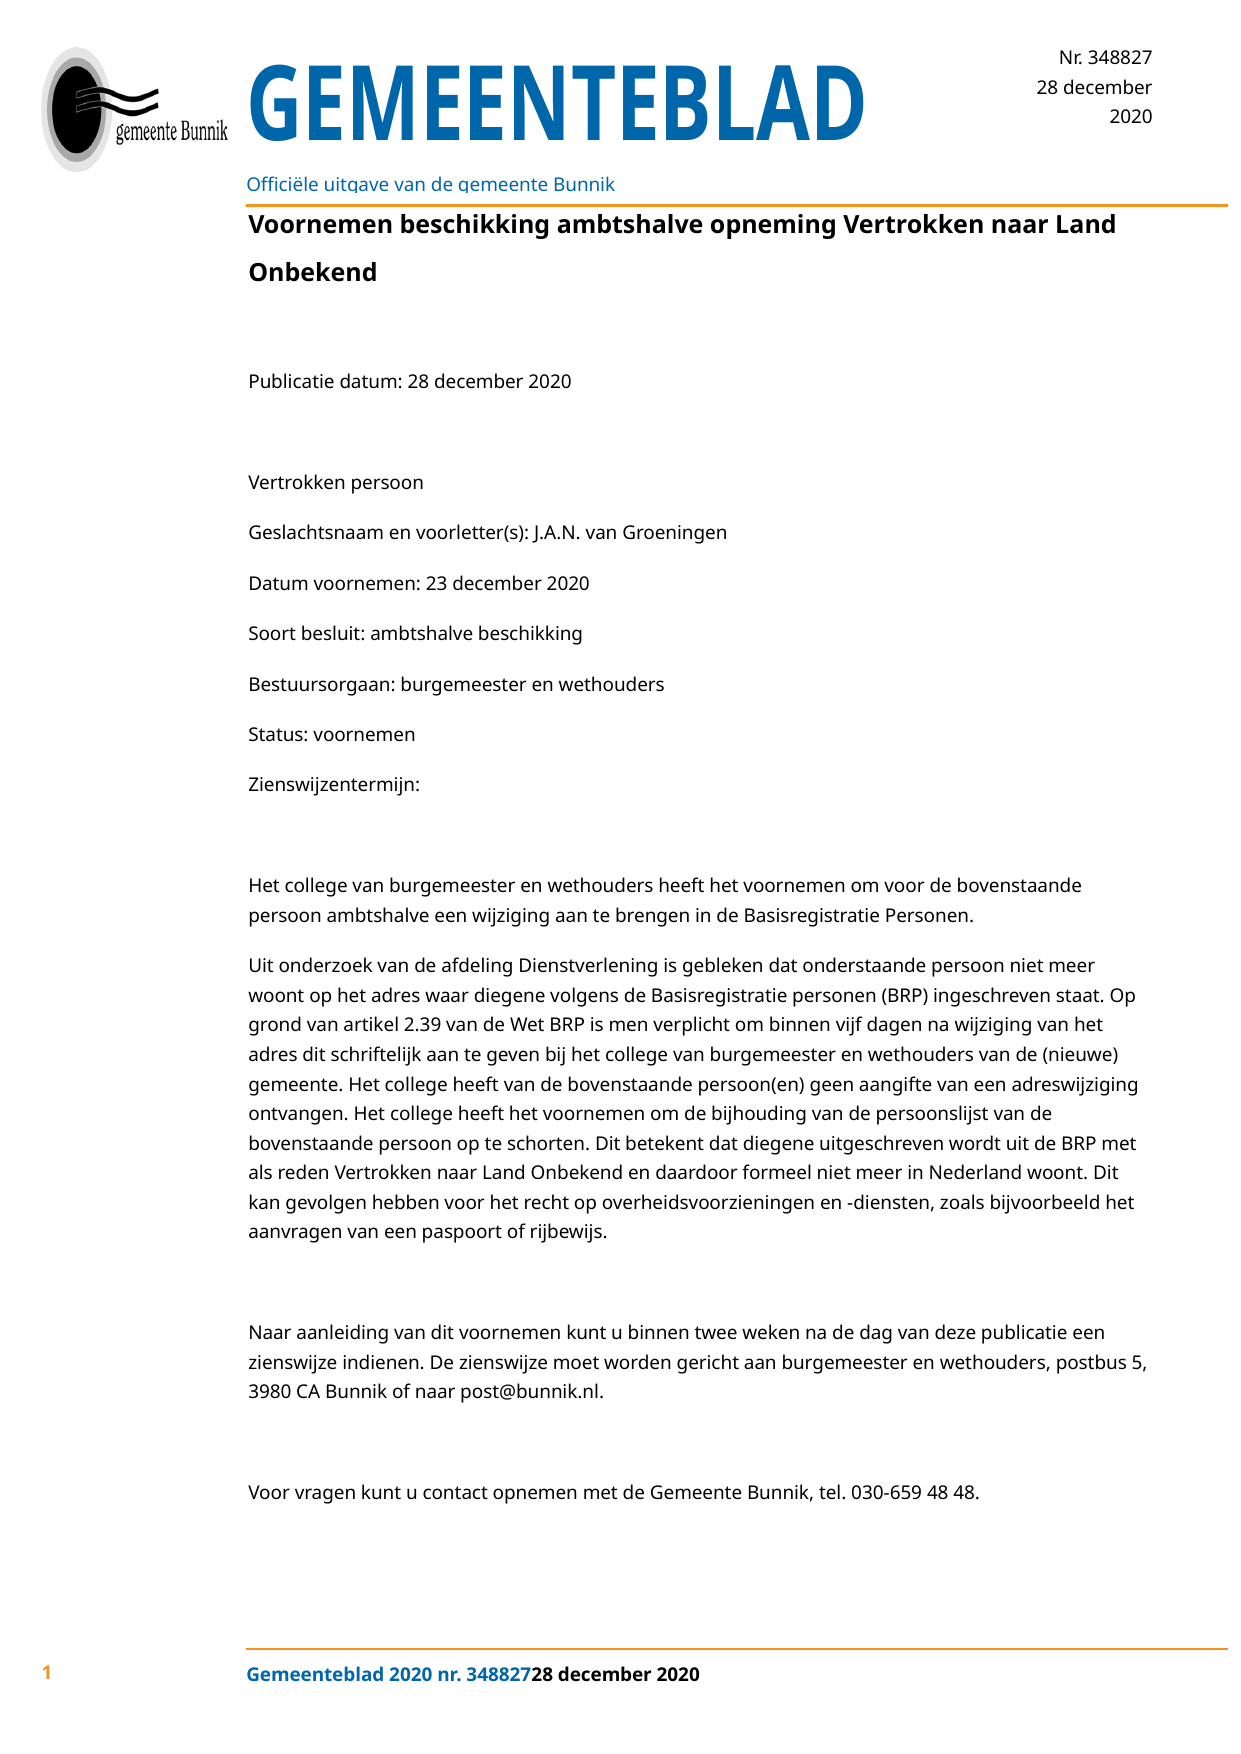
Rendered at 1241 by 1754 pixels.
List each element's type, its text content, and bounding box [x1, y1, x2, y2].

text Soort besluit: ambtshalve beschikking [248, 620, 1152, 646]
picture [41, 47, 231, 172]
text Voornemen beschikking ambtshalve opneming Vertrokken naar Land Onbekend [248, 207, 1152, 288]
text Het college van burgemeester en wethouders heeft het voornemen om voor de bovenstaande persoon ambtshalve een wijziging aan te brengen in de Basisregistratie Personen. [248, 872, 1152, 928]
text Voor vragen kunt u contact opnemen met de Gemeente Bunnik, tel. 030-659 48 48. [248, 1479, 1152, 1505]
text Vertrokken persoon [248, 469, 1152, 495]
text Publicatie datum: 28 december 2020 [248, 368, 1152, 394]
text Datum voornemen: 23 december 2020 [248, 570, 1152, 596]
text Naar aanleiding van dit voornemen kunt u binnen twee weken na de dag van deze publicatie een zienswijze indienen. De zienswijze moet worden gericht aan burgemeester en wethouders, postbus 5, 3980 CA Bunnik of naar post@bunnik.nl. [248, 1319, 1152, 1404]
text Geslachtsnaam en voorletter(s): J.A.N. van Groeningen [248, 519, 1152, 545]
text Status: voornemen [248, 721, 1152, 747]
text Uit onderzoek van de afdeling Dienstverlening is gebleken dat onderstaande persoon niet meer woont op het adres waar diegene volgens de Basisregistratie personen (BRP) ingeschreven staat. Op grond van artikel 2.39 van de Wet BRP is men verplicht om binnen vijf dagen na wijziging van het adres dit schriftelijk aan te geven bij het college van burgemeester en wethouders van de (nieuwe) gemeente. Het college heeft van de bovenstaande persoon(en) geen aangifte van een adreswijziging ontvangen. Het college heeft het voornemen om de bijhouding van de persoonslijst van de bovenstaande persoon op te schorten. Dit betekent dat diegene uitgeschreven wordt uit de BRP met als reden Vertrokken naar Land Onbekend en daardoor formeel niet meer in Nederland woont. Dit kan gevolgen hebben voor het recht op overheidsvoorzieningen en -diensten, zoals bijvoorbeeld het aanvragen van een paspoort of rijbewijs. [248, 952, 1152, 1244]
text Zienswijzentermijn: [248, 772, 1152, 797]
text Bestuursorgaan: burgemeester en wethouders [248, 671, 1152, 697]
